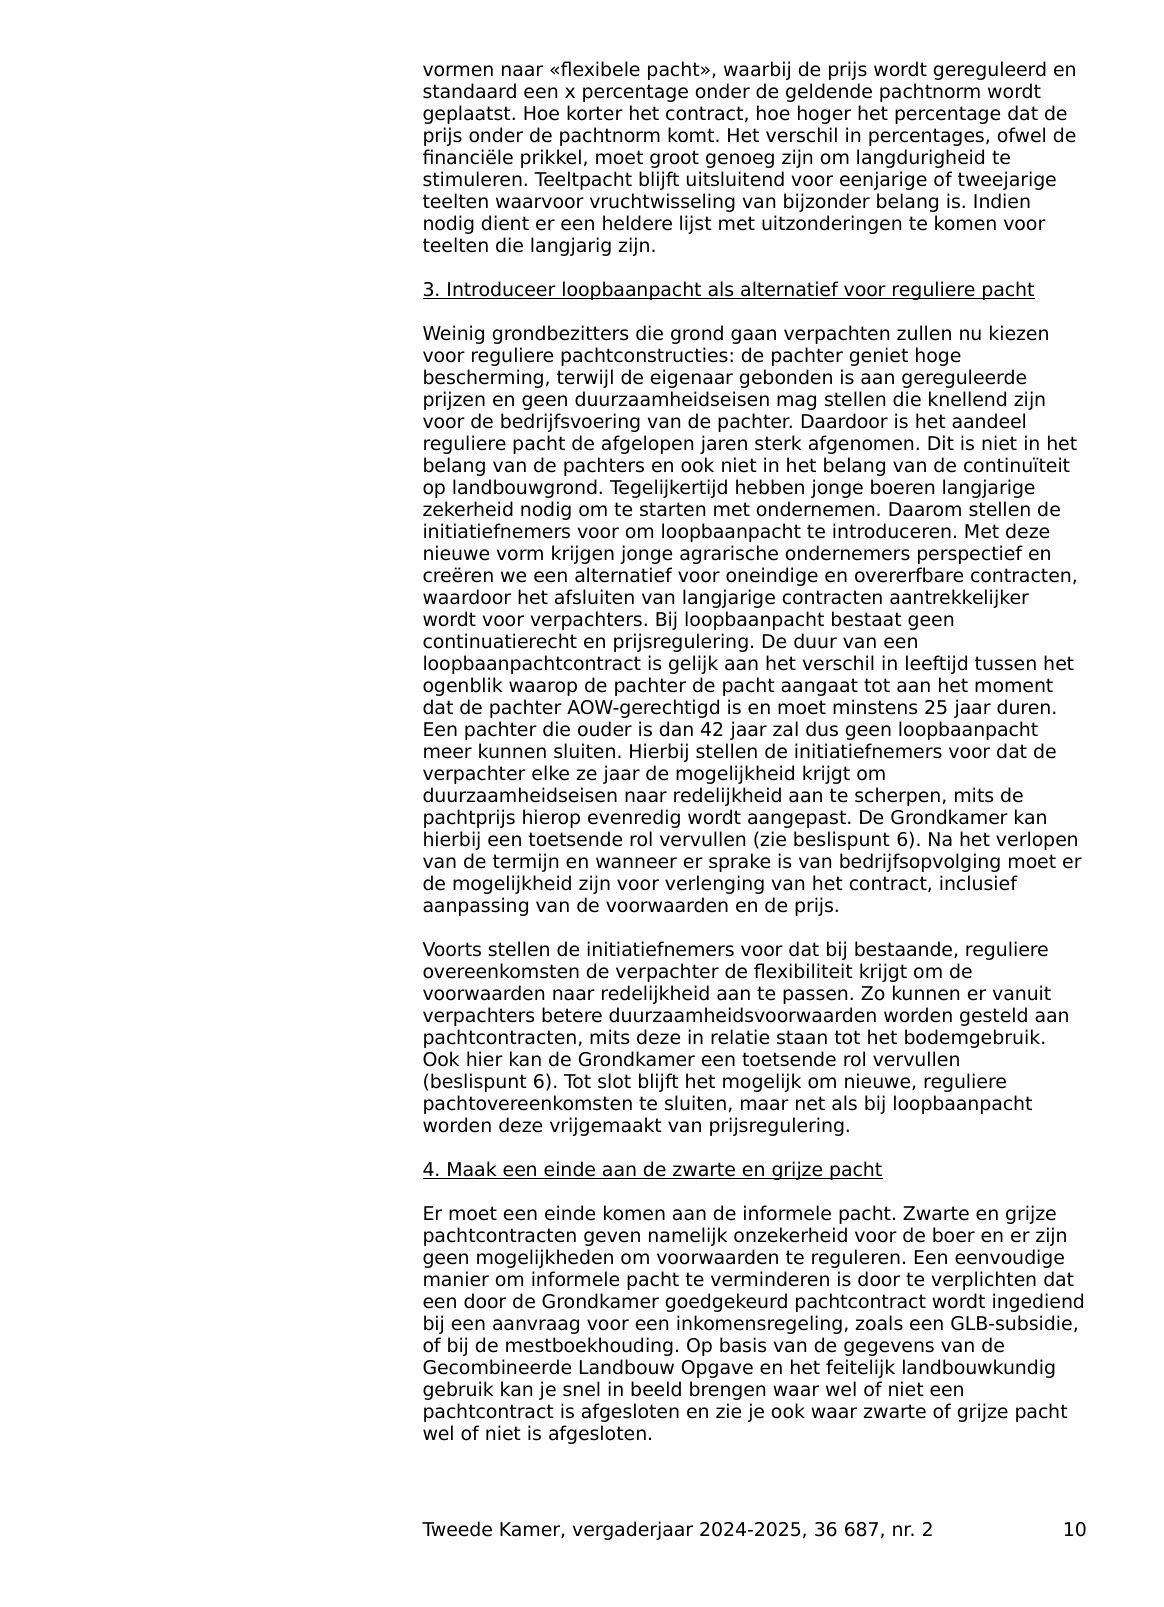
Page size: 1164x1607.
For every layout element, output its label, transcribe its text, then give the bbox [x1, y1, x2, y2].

subtitle 4. Maak een einde aan de zwarte en grijze pacht [422, 1159, 1087, 1181]
text Voorts stellen de initiatiefnemers voor dat bij bestaande, reguliere overeenkomsten de verpachter de flexibiliteit krijgt om de voorwaarden naar redelijkheid aan te passen. Zo kunnen er vanuit verpachters betere duurzaamheidsvoorwaarden worden gesteld aan pachtcontracten, mits deze in relatie staan tot het bodemgebruik. Ook hier kan de Grondkamer een toetsende rol vervullen (beslispunt 6). Tot slot blijft het mogelijk om nieuwe, reguliere pachtovereenkomsten te sluiten, maar net als bij loopbaanpacht worden deze vrijgemaakt van prijsregulering. [422, 939, 1087, 1137]
subtitle 3. Introduceer loopbaanpacht als alternatief voor reguliere pacht [422, 279, 1087, 301]
text vormen naar «flexibele pacht», waarbij de prijs wordt gereguleerd en standaard een x percentage onder de geldende pachtnorm wordt geplaatst. Hoe korter het contract, hoe hoger het percentage dat de prijs onder de pachtnorm komt. Het verschil in percentages, ofwel de financiële prikkel, moet groot genoeg zijn om langdurigheid te stimuleren. Teeltpacht blijft uitsluitend voor eenjarige of tweejarige teelten waarvoor vruchtwisseling van bijzonder belang is. Indien nodig dient er een heldere lijst met uitzonderingen te komen voor teelten die langjarig zijn. [422, 59, 1087, 257]
text Er moet een einde komen aan de informele pacht. Zwarte en grijze pachtcontracten geven namelijk onzekerheid voor de boer en er zijn geen mogelijkheden om voorwaarden te reguleren. Een eenvoudige manier om informele pacht te verminderen is door te verplichten dat een door de Grondkamer goedgekeurd pachtcontract wordt ingediend bij een aanvraag voor een inkomensregeling, zoals een GLB-subsidie, of bij de mestboekhouding. Op basis van de gegevens van de Gecombineerde Landbouw Opgave en het feitelijk landbouwkundig gebruik kan je snel in beeld brengen waar wel of niet een pachtcontract is afgesloten en zie je ook waar zwarte of grijze pacht wel of niet is afgesloten. [422, 1203, 1087, 1445]
text Weinig grondbezitters die grond gaan verpachten zullen nu kiezen voor reguliere pachtconstructies: de pachter geniet hoge bescherming, terwijl de eigenaar gebonden is aan gereguleerde prijzen en geen duurzaamheidseisen mag stellen die knellend zijn voor de bedrijfsvoering van de pachter. Daardoor is het aandeel reguliere pacht de afgelopen jaren sterk afgenomen. Dit is niet in het belang van de pachters en ook niet in het belang van de continuïteit op landbouwgrond. Tegelijkertijd hebben jonge boeren langjarige zekerheid nodig om te starten met ondernemen. Daarom stellen de initiatiefnemers voor om loopbaanpacht te introduceren. Met deze nieuwe vorm krijgen jonge agrarische ondernemers perspectief en creëren we een alternatief voor oneindige en overerfbare contracten, waardoor het afsluiten van langjarige contracten aantrekkelijker wordt voor verpachters. Bij loopbaanpacht bestaat geen continuatierecht en prijsregulering. De duur van een loopbaanpachtcontract is gelijk aan het verschil in leeftijd tussen het ogenblik waarop de pachter de pacht aangaat tot aan het moment dat de pachter AOW-gerechtigd is en moet minstens 25 jaar duren. Een pachter die ouder is dan 42 jaar zal dus geen loopbaanpacht meer kunnen sluiten. Hierbij stellen de initiatiefnemers voor dat de verpachter elke ze jaar de mogelijkheid krijgt om duurzaamheidseisen naar redelijkheid aan te scherpen, mits de pachtprijs hierop evenredig wordt aangepast. De Grondkamer kan hierbij een toetsende rol vervullen (zie beslispunt 6). Na het verlopen van de termijn en wanneer er sprake is van bedrijfsopvolging moet er de mogelijkheid zijn voor verlenging van het contract, inclusief aanpassing van de voorwaarden en de prijs. [422, 323, 1087, 917]
